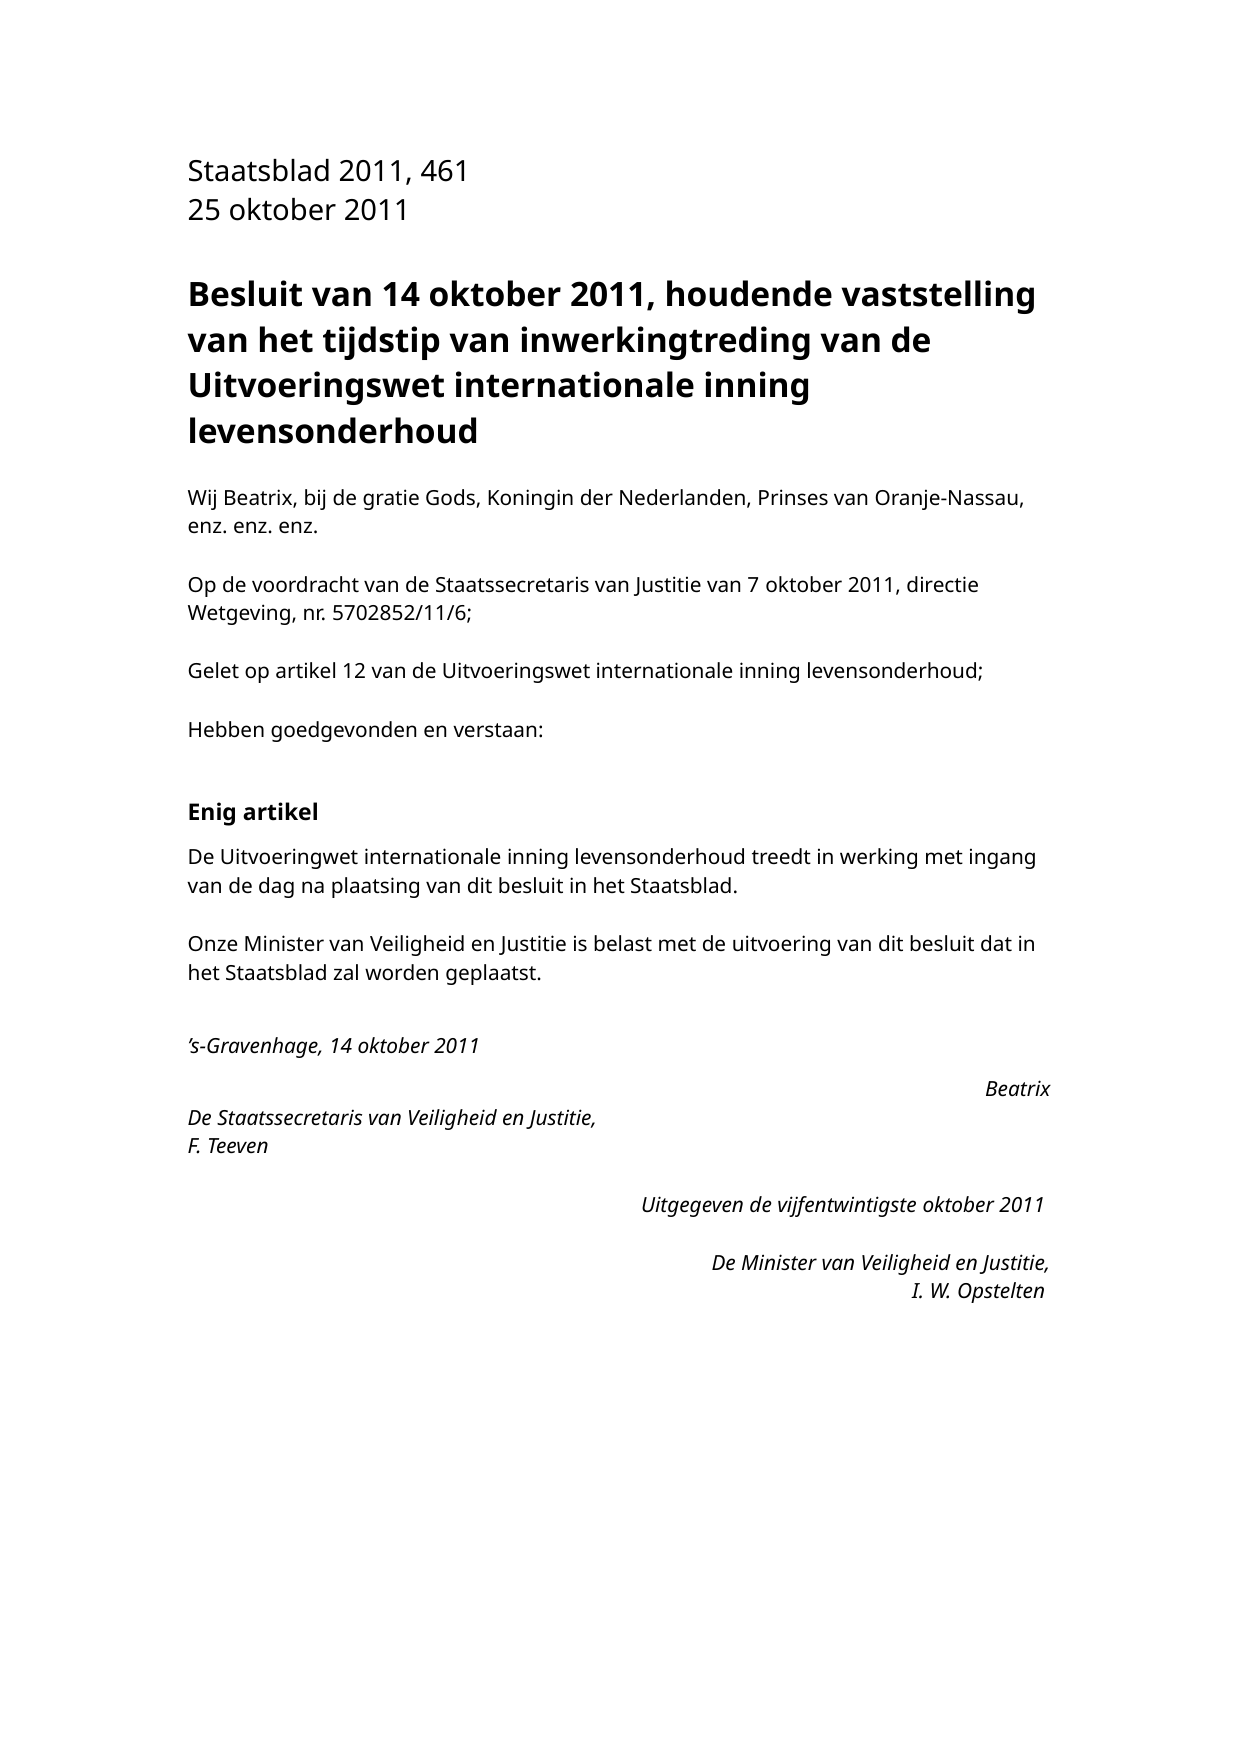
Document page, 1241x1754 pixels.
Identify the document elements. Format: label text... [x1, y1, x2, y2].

subtitle Besluit van 14 oktober 2011, houdende vaststelling van het tijdstip van inwerkingtreding van de Uitvoeringswet internationale inning levensonderhoud [187, 271, 1053, 453]
text De Staatssecretaris van Veiligheid en Justitie, [187, 1103, 1053, 1131]
text Onze Minister van Veiligheid en Justitie is belast met de uitvoering van dit besluit dat in het Staatsblad zal worden geplaatst. [187, 929, 1053, 986]
text ’s-Gravenhage, 14 oktober 2011 [187, 1031, 1053, 1059]
text Uitgegeven de vijfentwintigste oktober 2011 [187, 1190, 1053, 1218]
subtitle Enig artikel [187, 796, 1053, 827]
text Beatrix [187, 1074, 1053, 1103]
text I. W. Opstelten [187, 1277, 1053, 1305]
text F. Teeven [187, 1131, 1053, 1160]
text Gelet op artikel 12 van de Uitvoeringswet internationale inning levensonderhoud; [187, 657, 1053, 685]
text Hebben goedgevonden en verstaan: [187, 715, 1053, 743]
text De Minister van Veiligheid en Justitie, [187, 1248, 1053, 1277]
text Staatsblad 2011, 461 [187, 150, 1053, 190]
text Wij Beatrix, bij de gratie Gods, Koningin der Nederlanden, Prinses van Oranje-Nassau, enz. enz. enz. [187, 483, 1053, 540]
text 25 oktober 2011 [187, 190, 1053, 229]
text Op de voordracht van de Staatssecretaris van Justitie van 7 oktober 2011, directie Wetgeving, nr. 5702852/11/6; [187, 570, 1053, 627]
text De Uitvoeringwet internationale inning levensonderhoud treedt in werking met ingang van de dag na plaatsing van dit besluit in het Staatsblad. [187, 842, 1053, 899]
